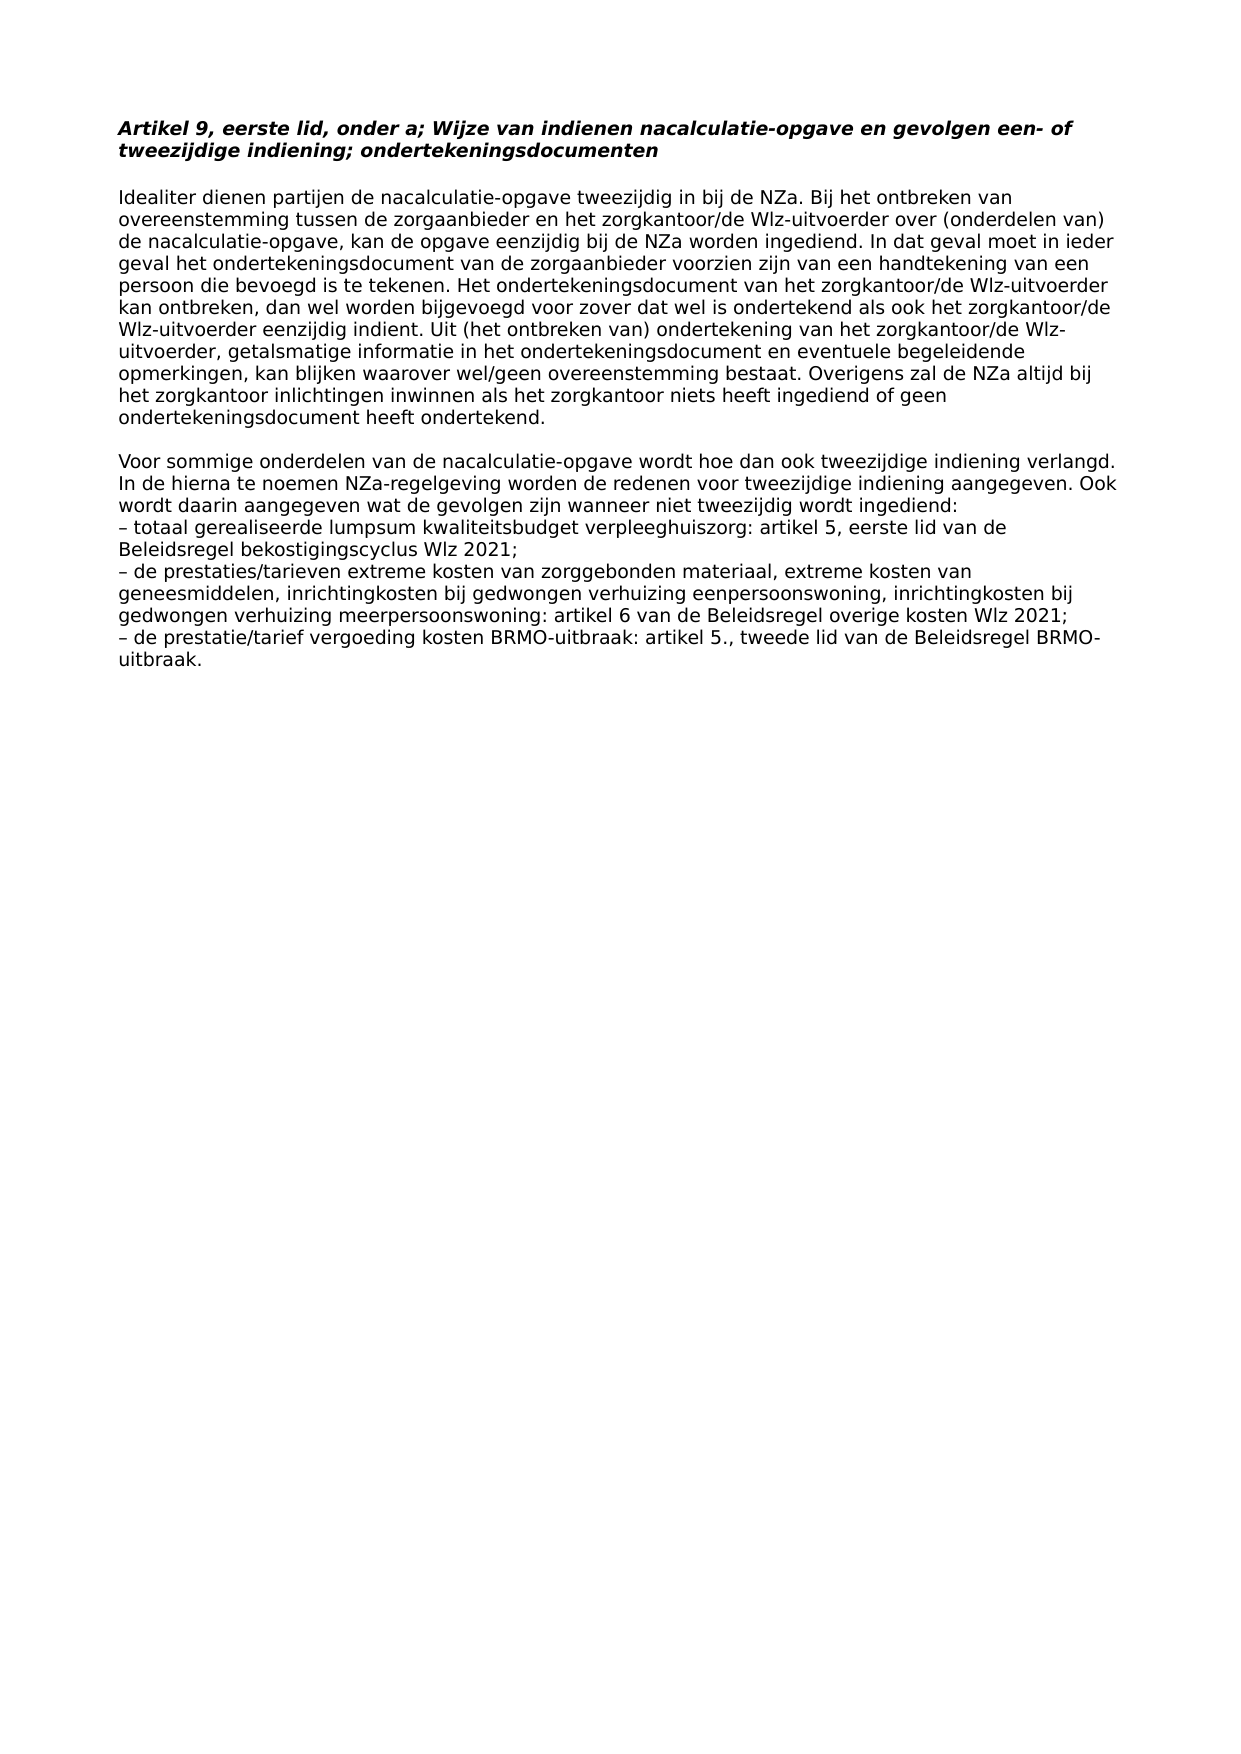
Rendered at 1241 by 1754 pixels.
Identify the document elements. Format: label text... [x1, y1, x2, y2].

text – totaal gerealiseerde lumpsum kwaliteitsbudget verpleeghuiszorg: artikel 5, eerste lid van de Beleidsregel bekostigingscyclus Wlz 2021; [118, 517, 1122, 561]
text Idealiter dienen partijen de nacalculatie-opgave tweezijdig in bij de NZa. Bij het ontbreken van overeenstemming tussen de zorgaanbieder en het zorgkantoor/de Wlz-uitvoerder over (onderdelen van) de nacalculatie-opgave, kan de opgave eenzijdig bij de NZa worden ingediend. In dat geval moet in ieder geval het ondertekeningsdocument van de zorgaanbieder voorzien zijn van een handtekening van een persoon die bevoegd is te tekenen. Het ondertekeningsdocument van het zorgkantoor/de Wlz-uitvoerder kan ontbreken, dan wel worden bijgevoegd voor zover dat wel is ondertekend als ook het zorgkantoor/de Wlz-uitvoerder eenzijdig indient. Uit (het ontbreken van) ondertekening van het zorgkantoor/de Wlz-uitvoerder, getalsmatige informatie in het ondertekeningsdocument en eventuele begeleidende opmerkingen, kan blijken waarover wel/geen overeenstemming bestaat. Overigens zal de NZa altijd bij het zorgkantoor inlichtingen inwinnen als het zorgkantoor niets heeft ingediend of geen ondertekeningsdocument heeft ondertekend. [118, 187, 1122, 429]
subtitle Artikel 9, eerste lid, onder a; Wijze van indienen nacalculatie-opgave en gevolgen een- of tweezijdige indiening; ondertekeningsdocumenten [118, 118, 1122, 162]
text – de prestaties/tarieven extreme kosten van zorggebonden materiaal, extreme kosten van geneesmiddelen, inrichtingkosten bij gedwongen verhuizing eenpersoonswoning, inrichtingkosten bij gedwongen verhuizing meerpersoonswoning: artikel 6 van de Beleidsregel overige kosten Wlz 2021; [118, 561, 1122, 627]
text – de prestatie/tarief vergoeding kosten BRMO-uitbraak: artikel 5., tweede lid van de Beleidsregel BRMO-uitbraak. [118, 627, 1122, 671]
text Voor sommige onderdelen van de nacalculatie-opgave wordt hoe dan ook tweezijdige indiening verlangd. In de hierna te noemen NZa-regelgeving worden de redenen voor tweezijdige indiening aangegeven. Ook wordt daarin aangegeven wat de gevolgen zijn wanneer niet tweezijdig wordt ingediend: [118, 451, 1122, 517]
